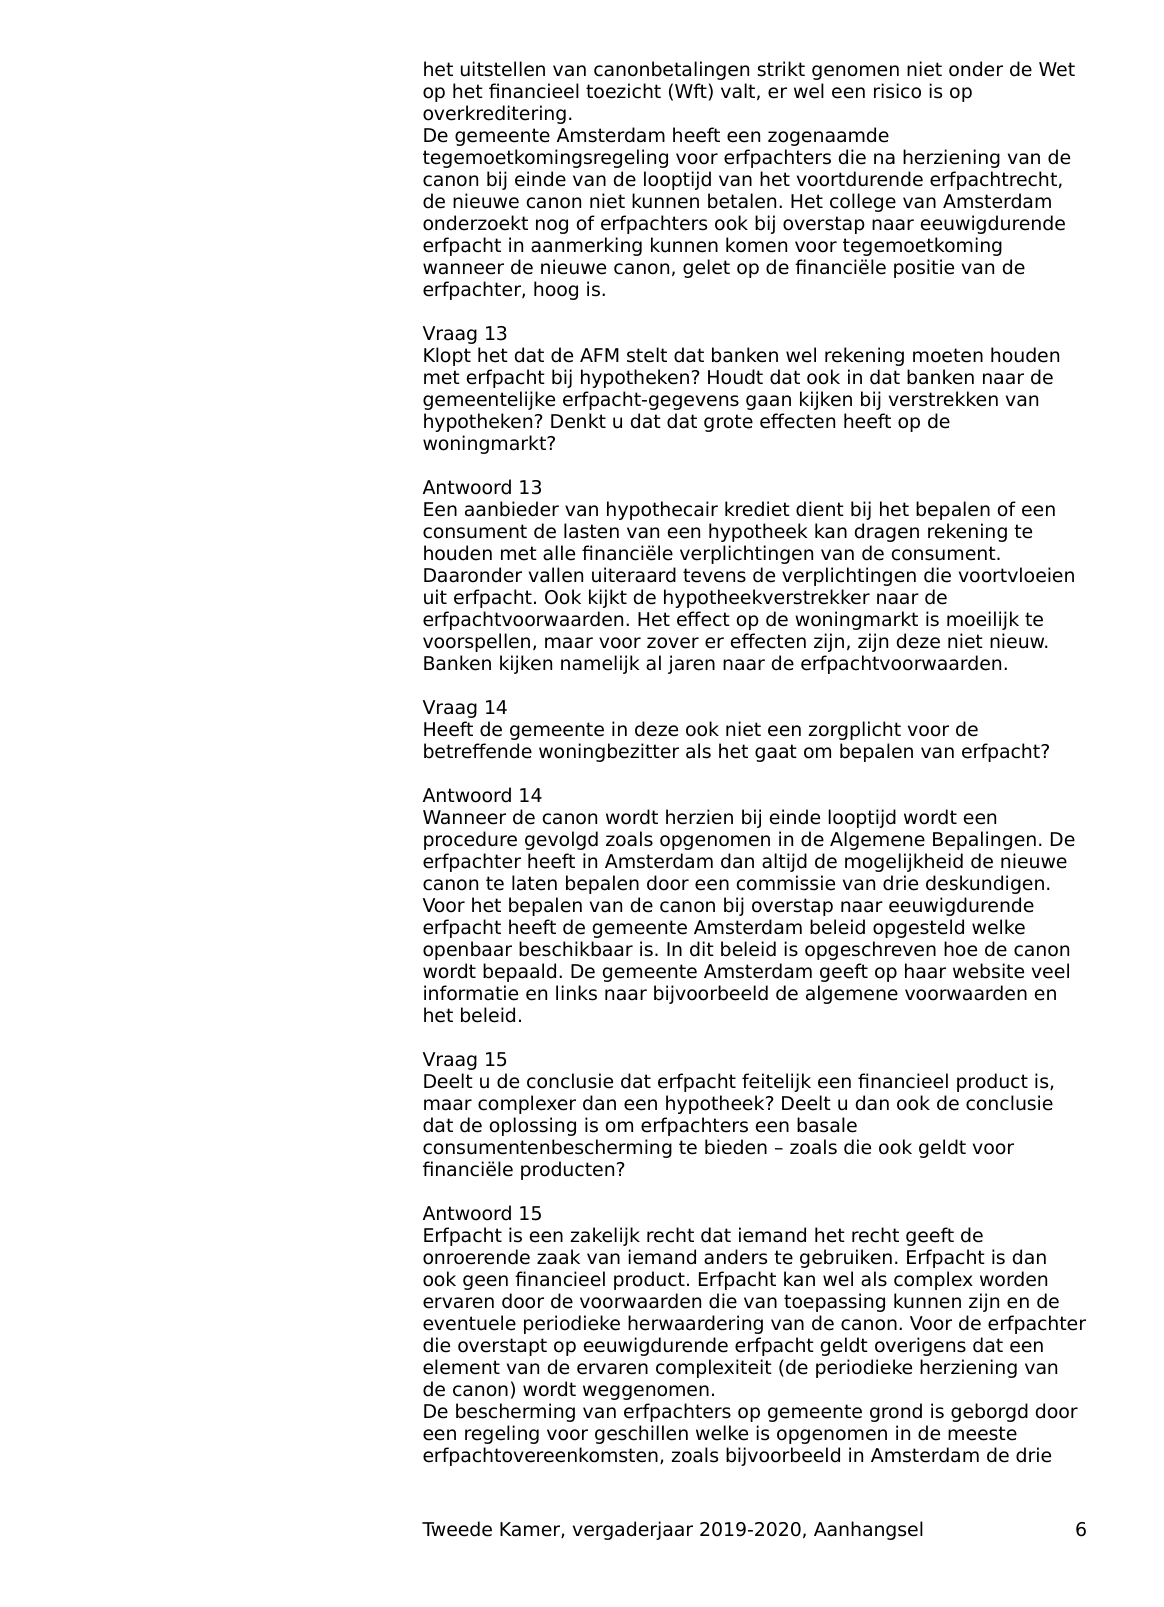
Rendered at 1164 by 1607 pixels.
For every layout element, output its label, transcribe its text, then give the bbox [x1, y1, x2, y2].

text Wanneer de canon wordt herzien bij einde looptijd wordt een procedure gevolgd zoals opgenomen in de Algemene Bepalingen. De erfpachter heeft in Amsterdam dan altijd de mogelijkheid de nieuwe canon te laten bepalen door een commissie van drie deskundigen. Voor het bepalen van de canon bij overstap naar eeuwigdurende erfpacht heeft de gemeente Amsterdam beleid opgesteld welke openbaar beschikbaar is. In dit beleid is opgeschreven hoe de canon wordt bepaald. De gemeente Amsterdam geeft op haar website veel informatie en links naar bijvoorbeeld de algemene voorwaarden en het beleid. [422, 807, 1087, 1027]
text Antwoord 14 [422, 785, 1087, 807]
text Klopt het dat de AFM stelt dat banken wel rekening moeten houden met erfpacht bij hypotheken? Houdt dat ook in dat banken naar de gemeentelijke erfpacht-gegevens gaan kijken bij verstrekken van hypotheken? Denkt u dat dat grote effecten heeft op de woningmarkt? [422, 345, 1087, 455]
text Antwoord 15 [422, 1203, 1087, 1225]
text Antwoord 13 [422, 477, 1087, 499]
text Vraag 14 [422, 697, 1087, 719]
text Vraag 13 [422, 323, 1087, 345]
text Een aanbieder van hypothecair krediet dient bij het bepalen of een consument de lasten van een hypotheek kan dragen rekening te houden met alle financiële verplichtingen van de consument. Daaronder vallen uiteraard tevens de verplichtingen die voortvloeien uit erfpacht. Ook kijkt de hypotheekverstrekker naar de erfpachtvoorwaarden. Het effect op de woningmarkt is moeilijk te voorspellen, maar voor zover er effecten zijn, zijn deze niet nieuw. Banken kijken namelijk al jaren naar de erfpachtvoorwaarden. [422, 499, 1087, 675]
text het uitstellen van canonbetalingen strikt genomen niet onder de Wet op het financieel toezicht (Wft) valt, er wel een risico is op overkreditering. [422, 59, 1087, 125]
text Vraag 15 [422, 1049, 1087, 1071]
text De gemeente Amsterdam heeft een zogenaamde tegemoetkomingsregeling voor erfpachters die na herziening van de canon bij einde van de looptijd van het voortdurende erfpachtrecht, de nieuwe canon niet kunnen betalen. Het college van Amsterdam onderzoekt nog of erfpachters ook bij overstap naar eeuwigdurende erfpacht in aanmerking kunnen komen voor tegemoetkoming wanneer de nieuwe canon, gelet op de financiële positie van de erfpachter, hoog is. [422, 125, 1087, 301]
text Heeft de gemeente in deze ook niet een zorgplicht voor de betreffende woningbezitter als het gaat om bepalen van erfpacht? [422, 719, 1087, 763]
text De bescherming van erfpachters op gemeente grond is geborgd door een regeling voor geschillen welke is opgenomen in de meeste erfpachtovereenkomsten, zoals bijvoorbeeld in Amsterdam de drie [422, 1401, 1087, 1467]
text Erfpacht is een zakelijk recht dat iemand het recht geeft de onroerende zaak van iemand anders te gebruiken. Erfpacht is dan ook geen financieel product. Erfpacht kan wel als complex worden ervaren door de voorwaarden die van toepassing kunnen zijn en de eventuele periodieke herwaardering van de canon. Voor de erfpachter die overstapt op eeuwigdurende erfpacht geldt overigens dat een element van de ervaren complexiteit (de periodieke herziening van de canon) wordt weggenomen. [422, 1225, 1087, 1401]
text Deelt u de conclusie dat erfpacht feitelijk een financieel product is, maar complexer dan een hypotheek? Deelt u dan ook de conclusie dat de oplossing is om erfpachters een basale consumentenbescherming te bieden – zoals die ook geldt voor financiële producten? [422, 1071, 1087, 1181]
